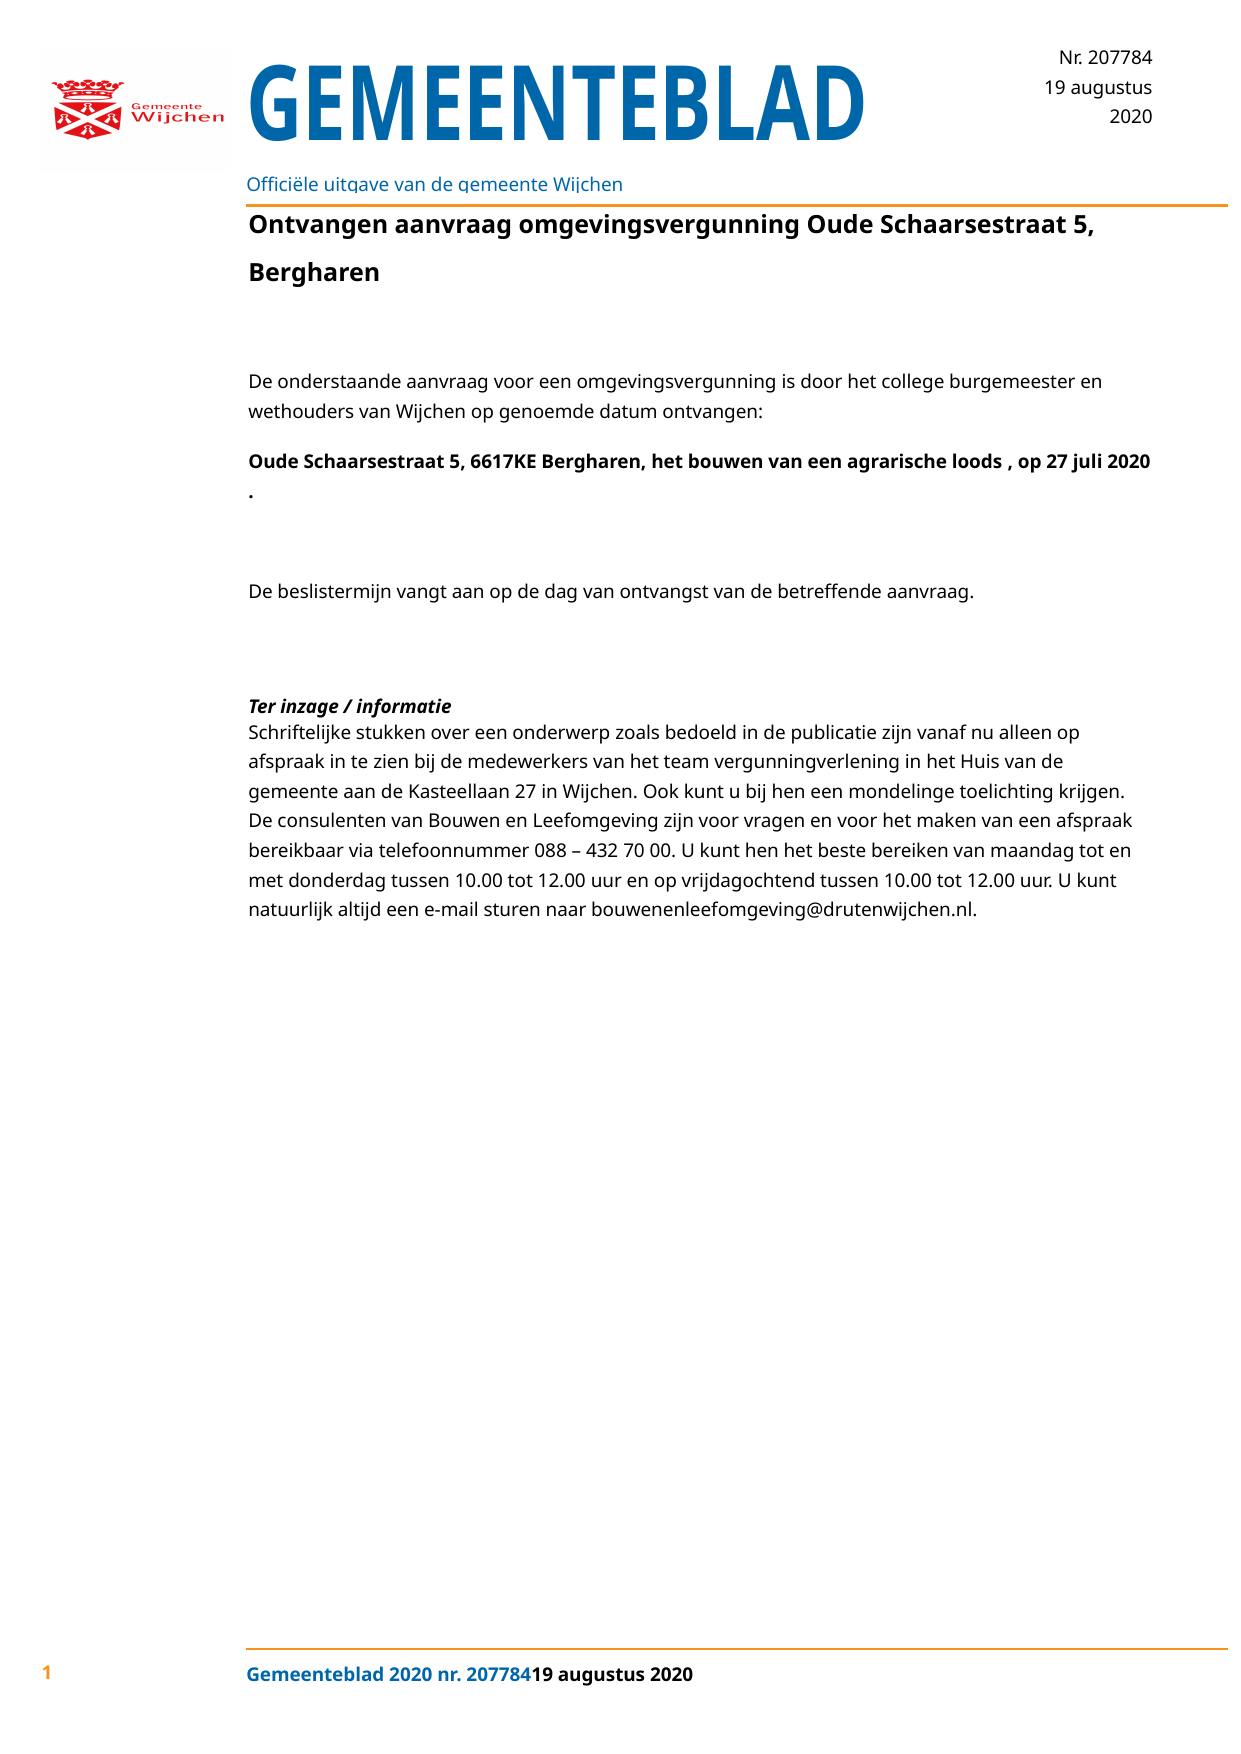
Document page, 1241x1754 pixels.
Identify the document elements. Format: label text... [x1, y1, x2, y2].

text Ter inzage / informatie [248, 693, 1152, 719]
text Ontvangen aanvraag omgevingsvergunning Oude Schaarsestraat 5, Bergharen [248, 207, 1152, 288]
text Oude Schaarsestraat 5, 6617KE Bergharen, het bouwen van een agrarische loods , op 27 juli 2020 . [248, 448, 1152, 504]
text De onderstaande aanvraag voor een omgevingsvergunning is door het college burgemeester en wethouders van Wijchen op genoemde datum ontvangen: [248, 368, 1152, 424]
text De beslistermijn vangt aan op de dag van ontvangst van de betreffende aanvraag. [248, 579, 1152, 604]
text Schriftelijke stukken over een onderwerp zoals bedoeld in de publicatie zijn vanaf nu alleen op afspraak in te zien bij de medewerkers van het team vergunningverlening in het Huis van de gemeente aan de Kasteellaan 27 in Wijchen. Ook kunt u bij hen een mondelinge toelichting krijgen. De consulenten van Bouwen en Leefomgeving zijn voor vragen en voor het maken van een afspraak bereikbaar via telefoonnummer 088 – 432 70 00. U kunt hen het beste bereiken van maandag tot en met donderdag tussen 10.00 tot 12.00 uur en op vrijdagochtend tussen 10.00 tot 12.00 uur. U kunt natuurlijk altijd een e-mail sturen naar bouwenenleefomgeving@drutenwijchen.nl. [248, 719, 1152, 922]
picture [41, 47, 231, 172]
